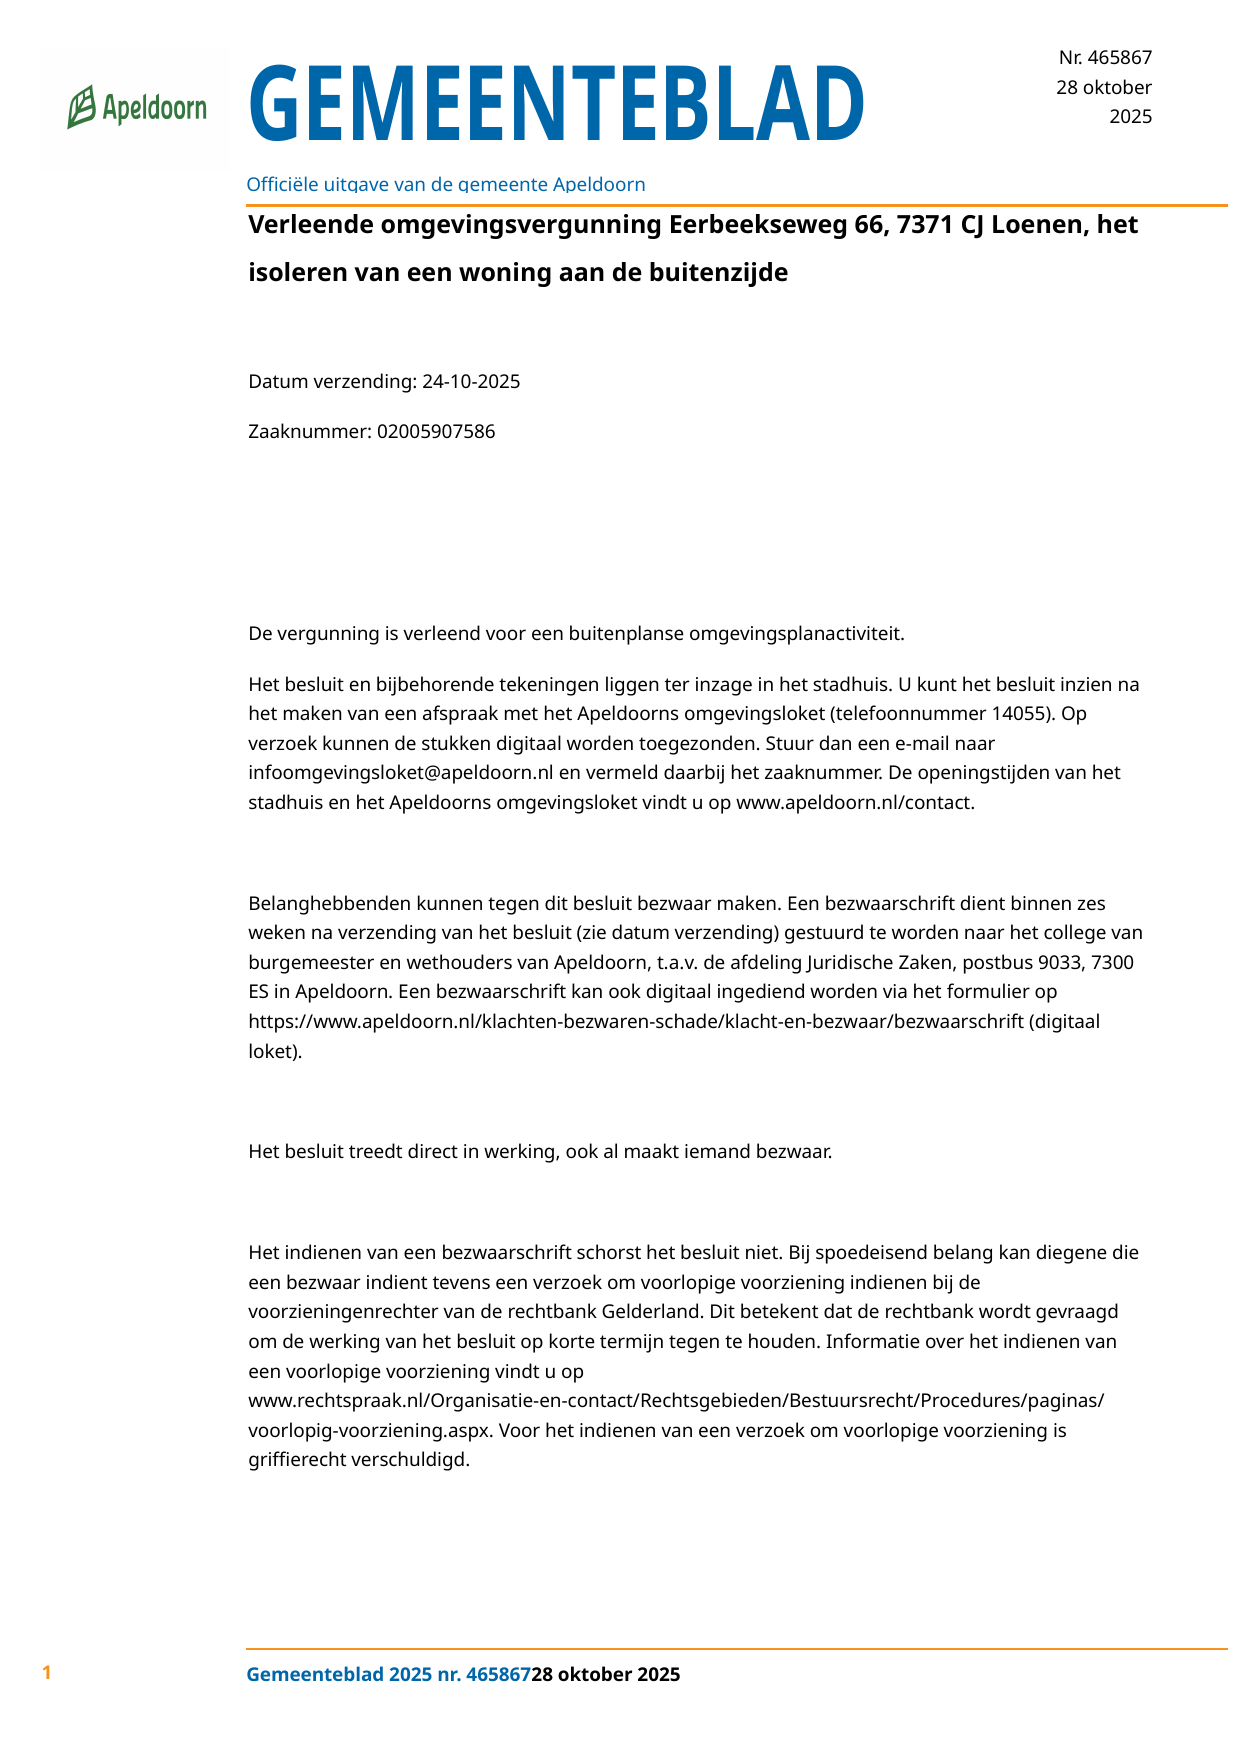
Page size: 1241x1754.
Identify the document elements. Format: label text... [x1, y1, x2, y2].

text Het besluit treedt direct in werking, ook al maakt iemand bezwaar. [248, 1139, 1152, 1164]
text Datum verzending: 24-10-2025 [248, 368, 1152, 394]
picture [41, 47, 231, 172]
text De vergunning is verleend voor een buitenplanse omgevingsplanactiviteit. [248, 620, 1152, 646]
text Het besluit en bijbehorende tekeningen liggen ter inzage in het stadhuis. U kunt het besluit inzien na het maken van een afspraak met het Apeldoorns omgevingsloket (telefoonnummer 14055). Op verzoek kunnen de stukken digitaal worden toegezonden. Stuur dan een e-mail naar infoomgevingsloket@apeldoorn.nl en vermeld daarbij het zaaknummer. De openingstijden van het stadhuis en het Apeldoorns omgevingsloket vindt u op www.apeldoorn.nl/contact. [248, 671, 1152, 815]
text Verleende omgevingsvergunning Eerbeekseweg 66, 7371 CJ Loenen, het isoleren van een woning aan de buitenzijde [248, 207, 1152, 288]
text Zaaknummer: 02005907586 [248, 419, 1152, 444]
text Belanghebbenden kunnen tegen dit besluit bezwaar maken. Een bezwaarschrift dient binnen zes weken na verzending van het besluit (zie datum verzending) gestuurd te worden naar het college van burgemeester en wethouders van Apeldoorn, t.a.v. de afdeling Juridische Zaken, postbus 9033, 7300 ES in Apeldoorn. Een bezwaarschrift kan ook digitaal ingediend worden via het formulier op https://www.apeldoorn.nl/klachten-bezwaren-schade/klacht-en-bezwaar/bezwaarschrift (digitaal loket). [248, 890, 1152, 1064]
text Het indienen van een bezwaarschrift schorst het besluit niet. Bij spoedeisend belang kan diegene die een bezwaar indient tevens een verzoek om voorlopige voorziening indienen bij de voorzieningenrechter van de rechtbank Gelderland. Dit betekent dat de rechtbank wordt gevraagd om de werking van het besluit op korte termijn tegen te houden. Informatie over het indienen van een voorlopige voorziening vindt u op www.rechtspraak.nl/Organisatie-en-contact/Rechtsgebieden/Bestuursrecht/Procedures/paginas/voorlopig-voorziening.aspx. Voor het indienen van een verzoek om voorlopige voorziening is griffierecht verschuldigd. [248, 1239, 1152, 1472]
